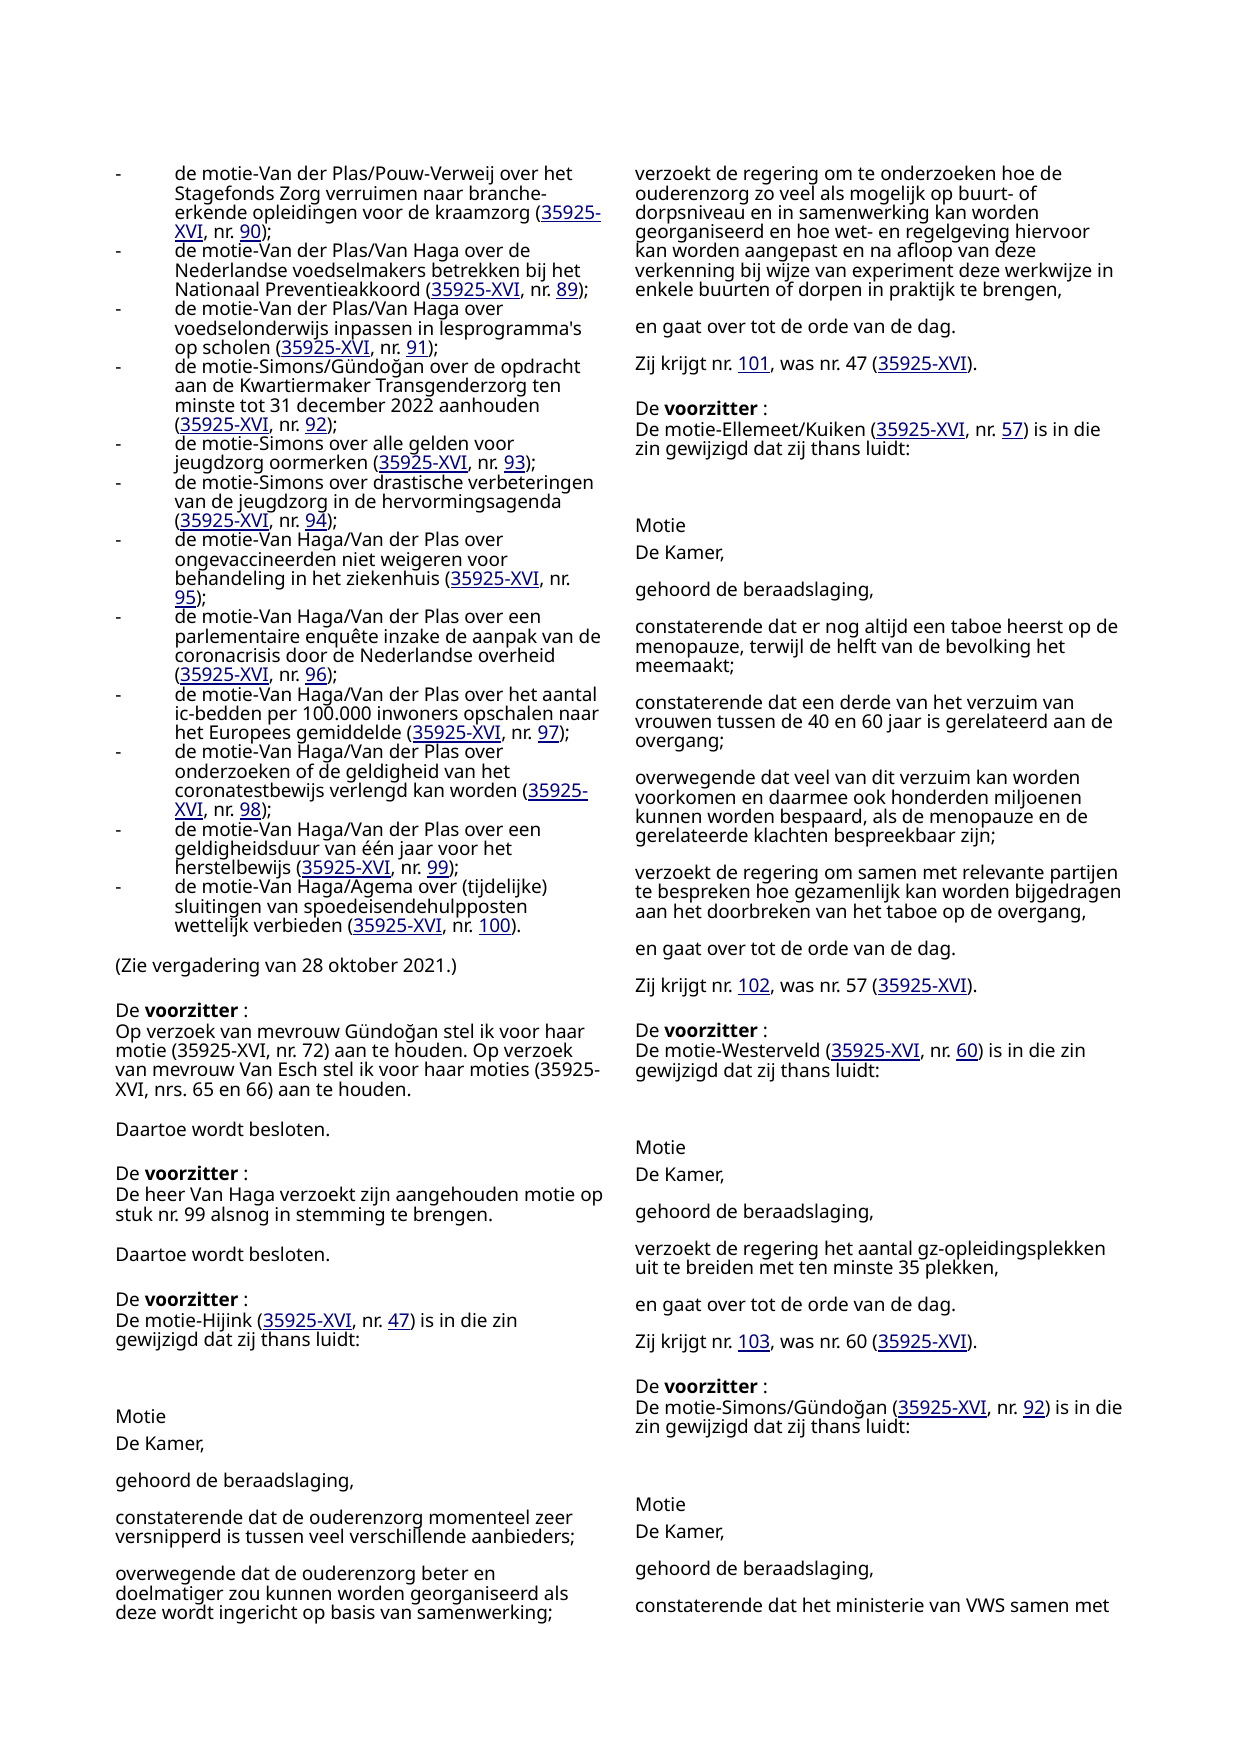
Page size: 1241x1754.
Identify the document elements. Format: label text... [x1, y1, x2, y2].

text (Zie vergadering van 28 oktober 2021.) [115, 957, 605, 976]
list de motie-Simons/Gündoğan over de opdracht aan de Kwartiermaker Transgenderzorg ten minste tot 31 december 2022 aanhouden (35925-XVI, nr. 92); [115, 358, 605, 435]
text De voorzitter : [115, 997, 605, 1023]
text De voorzitter : [115, 1286, 605, 1312]
list de motie-Van Haga/Van der Plas over ongevaccineerden niet weigeren voor behandeling in het ziekenhuis (35925-XVI, nr. 95); [115, 531, 605, 608]
text Zij krijgt nr. 102, was nr. 57 (35925-XVI). [635, 977, 1125, 996]
text verzoekt de regering om te onderzoeken hoe de ouderenzorg zo veel als mogelijk op buurt- of dorpsniveau en in samenwerking kan worden georganiseerd en hoe wet- en regelgeving hiervoor kan worden aangepast en na afloop van deze verkenning bij wijze van experiment deze werkwijze in enkele buurten of dorpen in praktijk te brengen, [635, 165, 1125, 300]
text Motie [115, 1403, 605, 1429]
text Zij krijgt nr. 103, was nr. 60 (35925-XVI). [635, 1333, 1125, 1353]
list de motie-Van der Plas/Van Haga over voedselonderwijs inpassen in lesprogramma's op scholen (35925-XVI, nr. 91); [115, 300, 605, 358]
text gehoord de beraadslaging, [635, 1560, 1125, 1579]
text constaterende dat een derde van het verzuim van vrouwen tussen de 40 en 60 jaar is gerelateerd aan de overgang; [635, 694, 1125, 752]
text constaterende dat het ministerie van VWS samen met [635, 1597, 1125, 1616]
text De Kamer, [635, 1166, 1125, 1185]
text De Kamer, [635, 1523, 1125, 1542]
text Zij krijgt nr. 101, was nr. 47 (35925-XVI). [635, 355, 1125, 374]
list de motie-Van Haga/Van der Plas over een geldigheidsduur van één jaar voor het herstelbewijs (35925-XVI, nr. 99); [115, 821, 605, 878]
list de motie-Van der Plas/Van Haga over de Nederlandse voedselmakers betrekken bij het Nationaal Preventieakkoord (35925-XVI, nr. 89); [115, 242, 605, 300]
text De motie-Hijink (35925-XVI, nr. 47) is in die zin gewijzigd dat zij thans luidt: [115, 1312, 605, 1350]
text De Kamer, [115, 1435, 605, 1454]
text Motie [635, 1134, 1125, 1160]
text De motie-Ellemeet/Kuiken (35925-XVI, nr. 57) is in die zin gewijzigd dat zij thans luidt: [635, 421, 1125, 459]
text De heer Van Haga verzoekt zijn aangehouden motie op stuk nr. 99 alsnog in stemming te brengen. [115, 1186, 605, 1225]
text gehoord de beraadslaging, [635, 1203, 1125, 1222]
text De motie-Westerveld (35925-XVI, nr. 60) is in die zin gewijzigd dat zij thans luidt: [635, 1042, 1125, 1081]
text en gaat over tot de orde van de dag. [635, 940, 1125, 959]
list de motie-Simons over alle gelden voor jeugdzorg oormerken (35925-XVI, nr. 93); [115, 435, 605, 474]
text Daartoe wordt besloten. [115, 1121, 605, 1140]
text De voorzitter : [635, 395, 1125, 421]
text Daartoe wordt besloten. [115, 1246, 605, 1265]
text Motie [635, 1491, 1125, 1517]
text en gaat over tot de orde van de dag. [635, 318, 1125, 337]
text De voorzitter : [635, 1017, 1125, 1042]
text overwegende dat veel van dit verzuim kan worden voorkomen en daarmee ook honderden miljoenen kunnen worden bespaard, als de menopauze en de gerelateerde klachten bespreekbaar zijn; [635, 769, 1125, 846]
text en gaat over tot de orde van de dag. [635, 1296, 1125, 1316]
text overwegende dat de ouderenzorg beter en doelmatiger zou kunnen worden georganiseerd als deze wordt ingericht op basis van samenwerking; [115, 1565, 605, 1623]
list de motie-Van Haga/Van der Plas over een parlementaire enquête inzake de aanpak van de coronacrisis door de Nederlandse overheid (35925-XVI, nr. 96); [115, 608, 605, 686]
list de motie-Simons over drastische verbeteringen van de jeugdzorg in de hervormingsagenda (35925-XVI, nr. 94); [115, 474, 605, 531]
text verzoekt de regering het aantal gz-opleidingsplekken uit te breiden met ten minste 35 plekken, [635, 1240, 1125, 1279]
list de motie-Van Haga/Van der Plas over onderzoeken of de geldigheid van het coronatestbewijs verlengd kan worden (35925-XVI, nr. 98); [115, 743, 605, 821]
list de motie-Van Haga/Agema over (tijdelijke) sluitingen van spoedeisendehulpposten wettelijk verbieden (35925-XVI, nr. 100). [115, 878, 605, 936]
list de motie-Van der Plas/Pouw-Verweij over het Stagefonds Zorg verruimen naar branche-erkende opleidingen voor de kraamzorg (35925-XVI, nr. 90); [115, 165, 605, 242]
text gehoord de beraadslaging, [635, 581, 1125, 601]
list de motie-Van Haga/Van der Plas over het aantal ic-bedden per 100.000 inwoners opschalen naar het Europees gemiddelde (35925-XVI, nr. 97); [115, 686, 605, 743]
text De voorzitter : [635, 1373, 1125, 1399]
text De motie-Simons/Gündoğan (35925-XVI, nr. 92) is in die zin gewijzigd dat zij thans luidt: [635, 1399, 1125, 1438]
text constaterende dat er nog altijd een taboe heerst op de menopauze, terwijl de helft van de bevolking het meemaakt; [635, 618, 1125, 676]
text gehoord de beraadslaging, [115, 1472, 605, 1491]
text De voorzitter : [115, 1161, 605, 1186]
text constaterende dat de ouderenzorg momenteel zeer versnipperd is tussen veel verschillende aanbieders; [115, 1509, 605, 1548]
text De Kamer, [635, 544, 1125, 564]
text Op verzoek van mevrouw Gündoğan stel ik voor haar motie (35925-XVI, nr. 72) aan te houden. Op verzoek van mevrouw Van Esch stel ik voor haar moties (35925-XVI, nrs. 65 en 66) aan te houden. [115, 1023, 605, 1100]
text verzoekt de regering om samen met relevante partijen te bespreken hoe gezamenlijk kan worden bijgedragen aan het doorbreken van het taboe op de overgang, [635, 864, 1125, 922]
text Motie [635, 513, 1125, 538]
